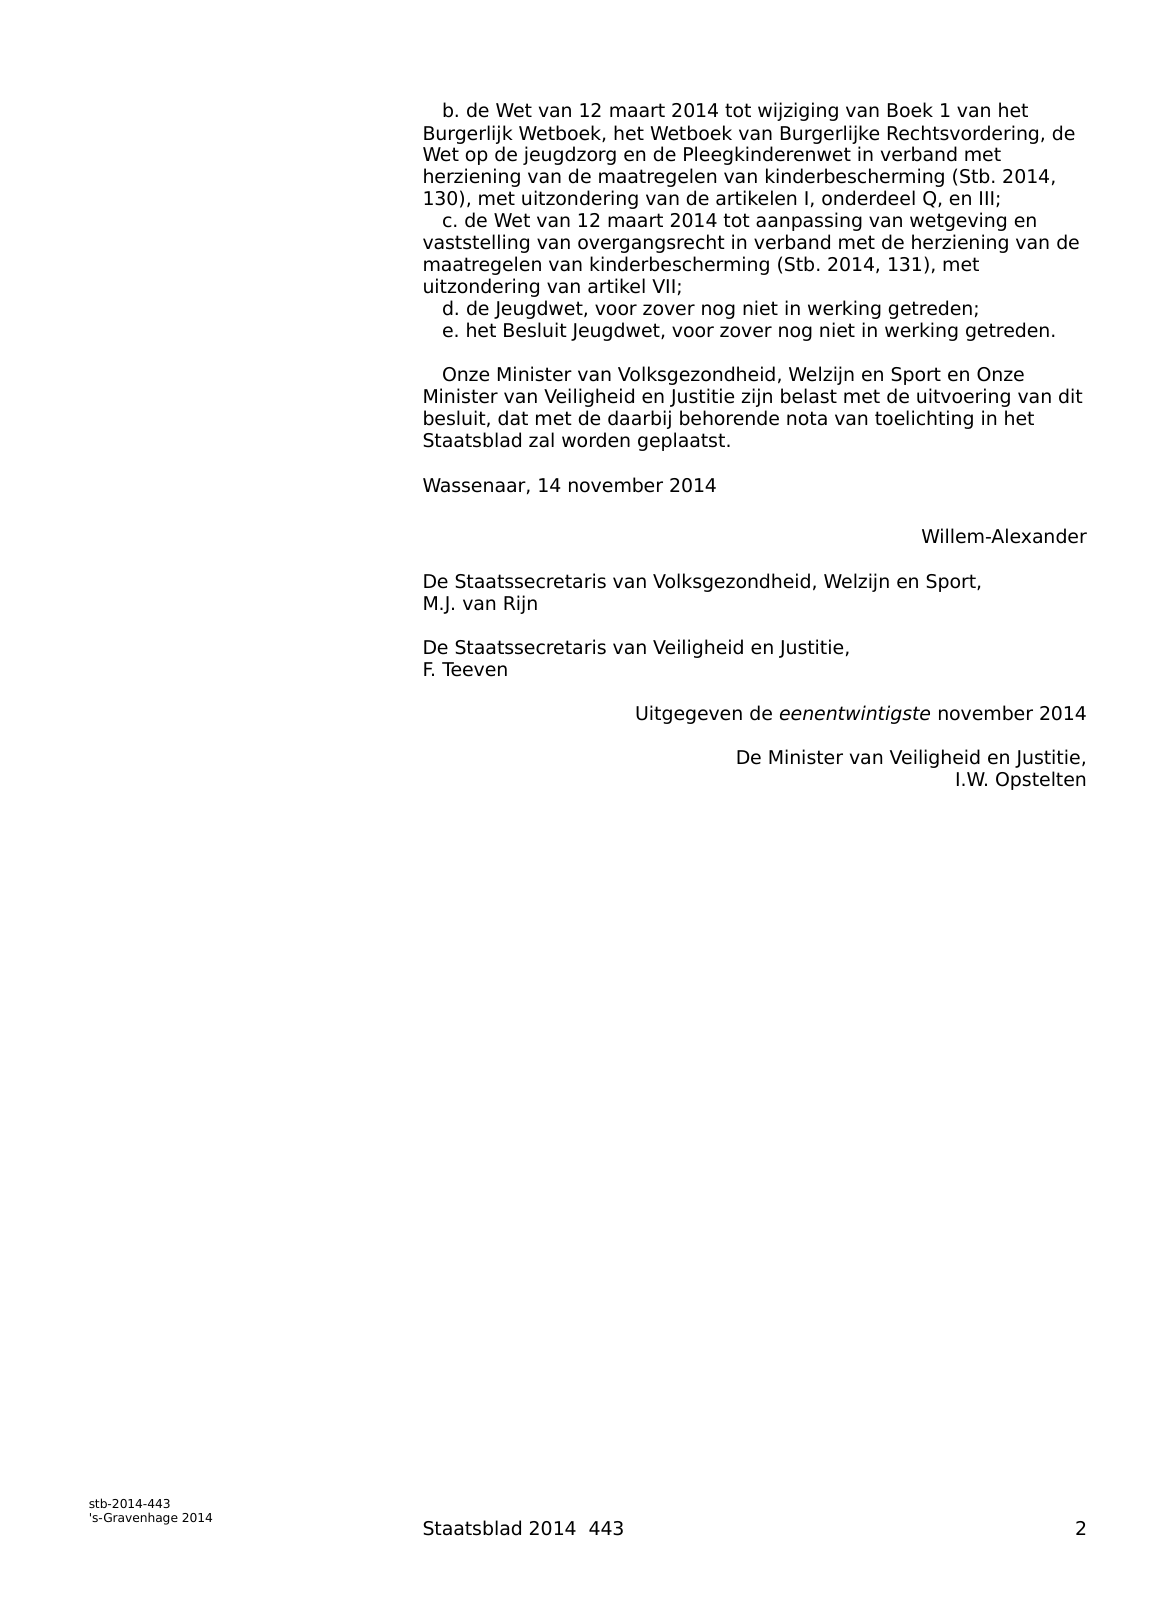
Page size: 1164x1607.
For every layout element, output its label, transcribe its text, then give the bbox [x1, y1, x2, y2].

text Wassenaar, 14 november 2014 [422, 474, 1087, 496]
text e. het Besluit Jeugdwet, voor zover nog niet in werking getreden. [422, 320, 1087, 342]
text c. de Wet van 12 maart 2014 tot aanpassing van wetgeving en vaststelling van overgangsrecht in verband met de herziening van de maatregelen van kinderbescherming (Stb. 2014, 131), met uitzondering van artikel VII; [422, 210, 1087, 298]
text De Staatssecretaris van Volksgezondheid, Welzijn en Sport, M.J. van Rijn [422, 571, 1087, 614]
text Onze Minister van Volksgezondheid, Welzijn en Sport en Onze Minister van Veiligheid en Justitie zijn belast met de uitvoering van dit besluit, dat met de daarbij behorende nota van toelichting in het Staatsblad zal worden geplaatst. [422, 364, 1087, 452]
text Uitgegeven de eenentwintigste november 2014 [422, 703, 1087, 725]
text De Staatssecretaris van Veiligheid en Justitie, F. Teeven [422, 637, 1087, 681]
text Willem-Alexander [422, 526, 1087, 548]
text 's-Gravenhage 2014 [88, 1511, 323, 1525]
text b. de Wet van 12 maart 2014 tot wijziging van Boek 1 van het Burgerlijk Wetboek, het Wetboek van Burgerlijke Rechtsvordering, de Wet op de jeugdzorg en de Pleegkinderenwet in verband met herziening van de maatregelen van kinderbescherming (Stb. 2014, 130), met uitzondering van de artikelen I, onderdeel Q, en III; [422, 100, 1087, 210]
text stb-2014-443 [88, 1497, 323, 1511]
text De Minister van Veiligheid en Justitie, I.W. Opstelten [422, 747, 1087, 791]
text d. de Jeugdwet, voor zover nog niet in werking getreden; [422, 298, 1087, 320]
